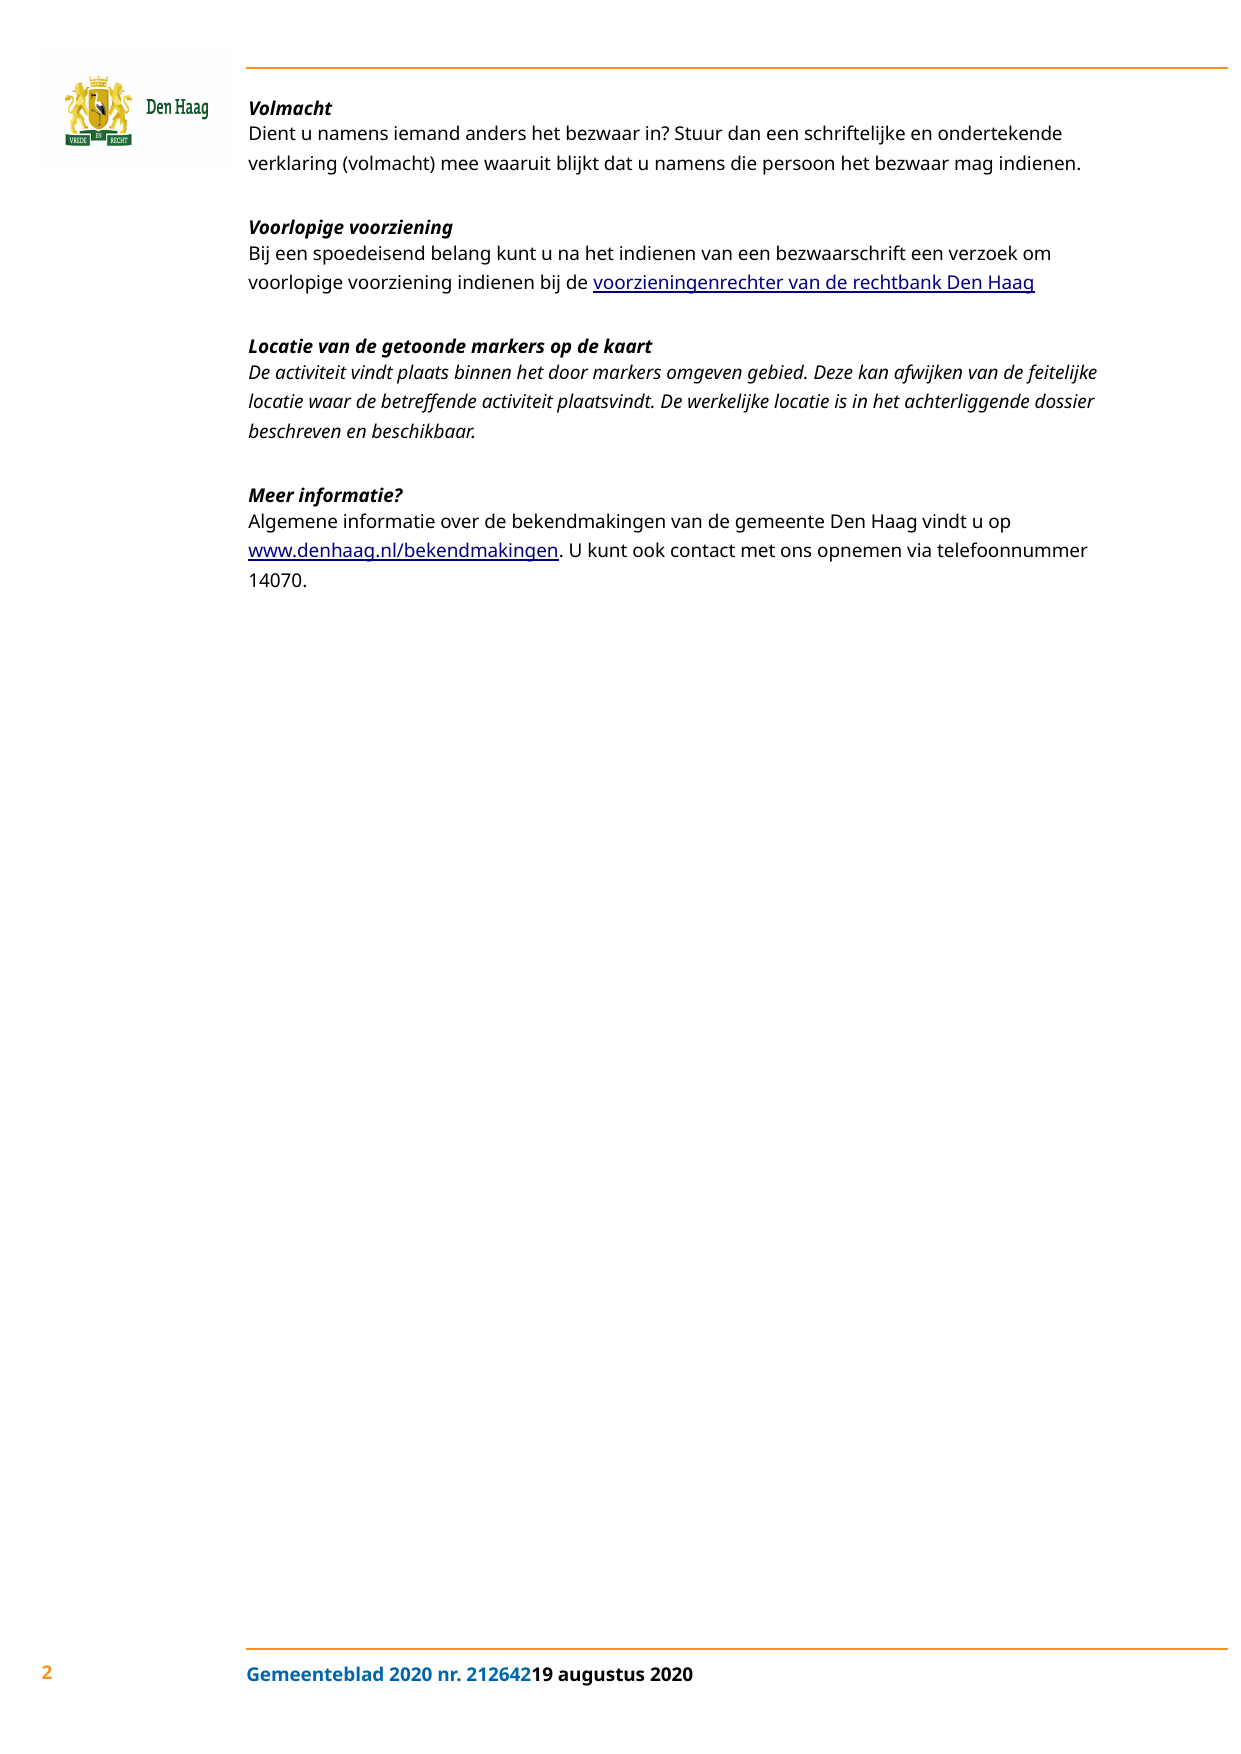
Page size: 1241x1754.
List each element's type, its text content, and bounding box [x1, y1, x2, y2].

text Dient u namens iemand anders het bezwaar in? Stuur dan een schriftelijke en ondertekende verklaring (volmacht) mee waaruit blijkt dat u namens die persoon het bezwaar mag indienen. [248, 121, 1152, 176]
text Locatie van de getoonde markers op de kaart [248, 333, 1152, 359]
text De activiteit vindt plaats binnen het door markers omgeven gebied. Deze kan afwijken van de feitelijke locatie waar de betreffende activiteit plaatsvindt. De werkelijke locatie is in het achterliggende dossier beschreven en beschikbaar. [248, 359, 1152, 444]
text Bij een spoedeisend belang kunt u na het indienen van een bezwaarschrift een verzoek om voorlopige voorziening indienen bij de voorzieningenrechter van de rechtbank Den Haag [248, 240, 1152, 295]
text Meer informatie? [248, 482, 1152, 508]
text Algemene informatie over de bekendmakingen van de gemeente Den Haag vindt u op www.denhaag.nl/bekendmakingen. U kunt ook contact met ons opnemen via telefoonnummer 14070. [248, 508, 1152, 593]
picture [41, 47, 231, 172]
text Volmacht [248, 95, 1152, 121]
text Voorlopige voorziening [248, 214, 1152, 240]
